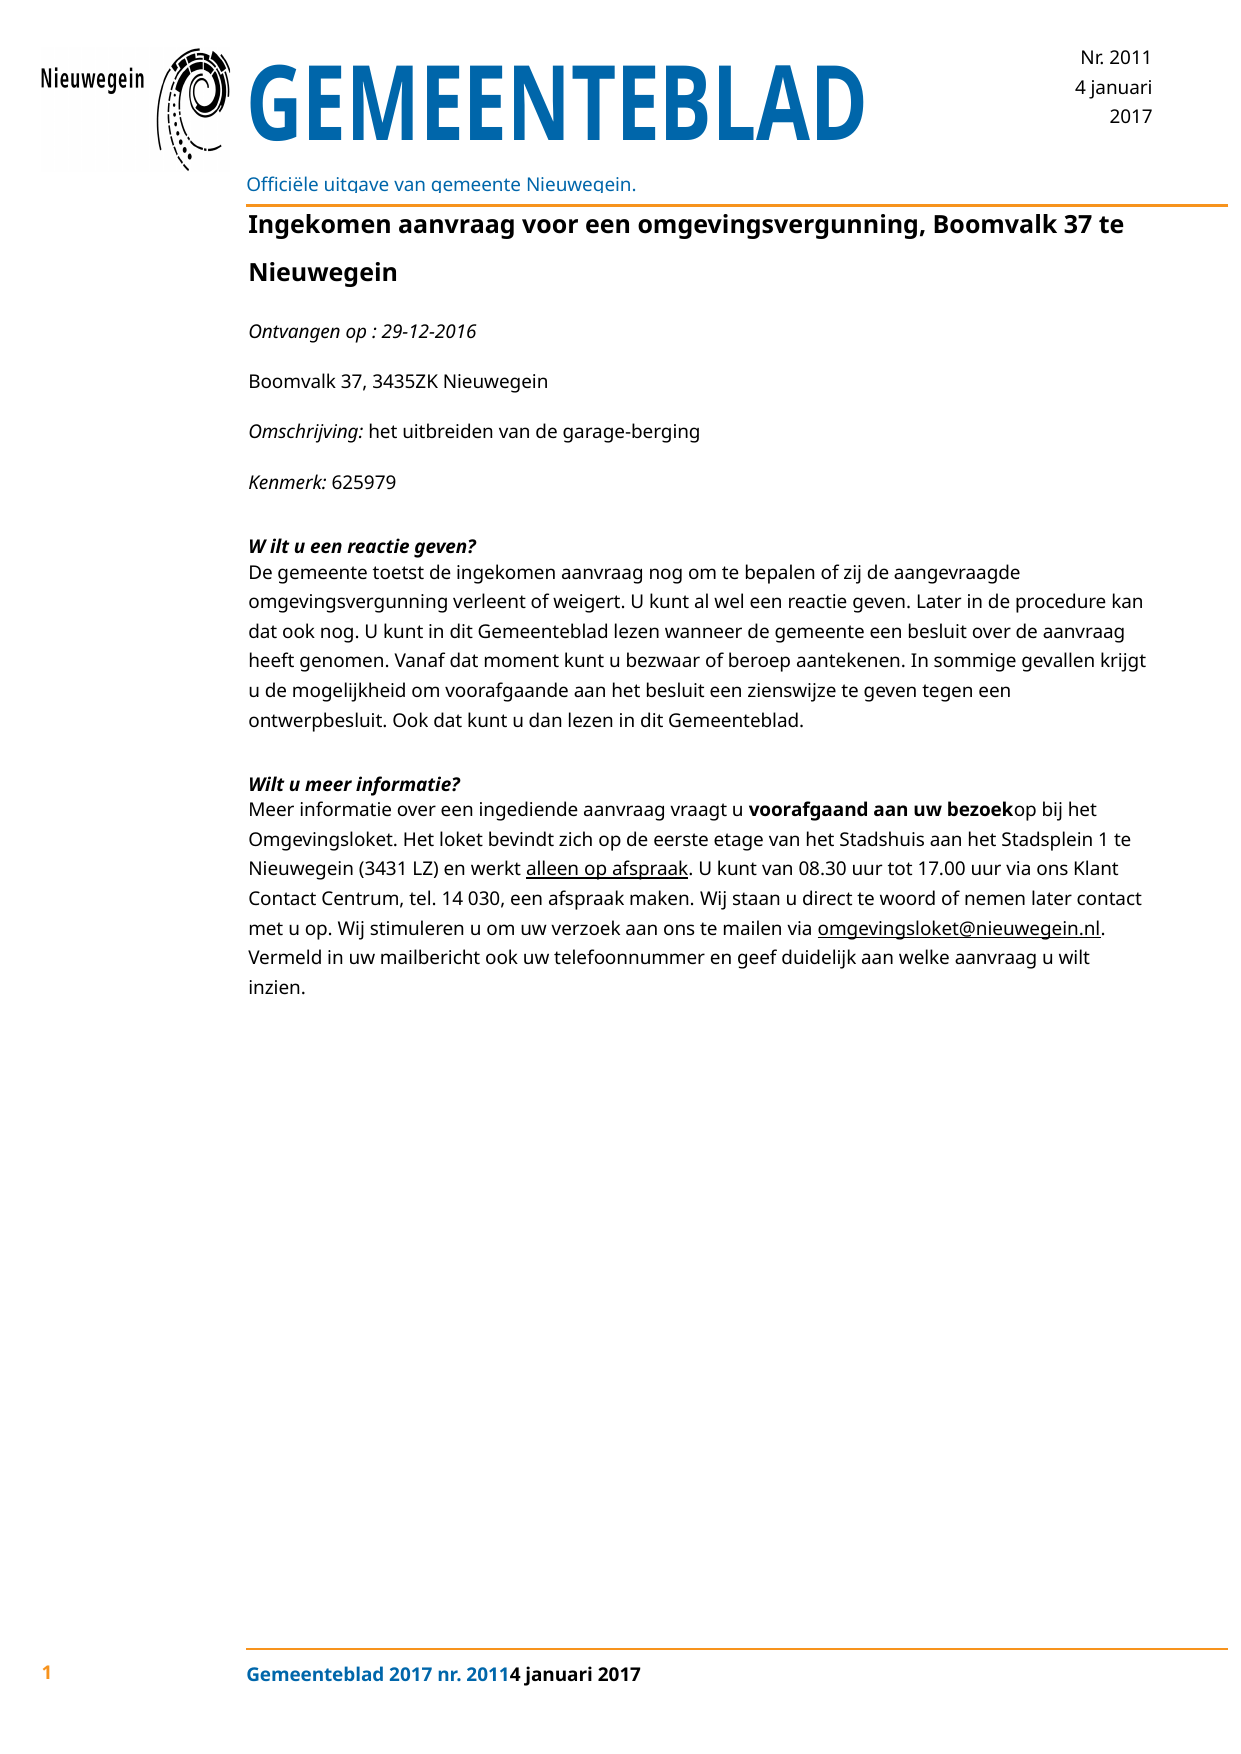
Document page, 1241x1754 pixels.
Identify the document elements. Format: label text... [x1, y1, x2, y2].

text Ingekomen aanvraag voor een omgevingsvergunning, Boomvalk 37 te Nieuwegein [248, 207, 1152, 288]
picture [41, 47, 231, 172]
text W ilt u een reactie geven? [248, 533, 1152, 559]
text Ontvangen op : 29-12-2016 [248, 318, 1152, 344]
text Omschrijving: het uitbreiden van de garage-berging [248, 419, 1152, 444]
text Meer informatie over een ingediende aanvraag vraagt u voorafgaand aan uw bezoekop bij het Omgevingsloket. Het loket bevindt zich op de eerste etage van het Stadshuis aan het Stadsplein 1 te Nieuwegein (3431 LZ) en werkt alleen op afspraak. U kunt van 08.30 uur tot 17.00 uur via ons Klant Contact Centrum, tel. 14 030, een afspraak maken. Wij staan u direct te woord of nemen later contact met u op. Wij stimuleren u om uw verzoek aan ons te mailen via omgevingsloket@nieuwegein.nl. Vermeld in uw mailbericht ook uw telefoonnummer en geef duidelijk aan welke aanvraag u wilt inzien. [248, 796, 1152, 1000]
text De gemeente toetst de ingekomen aanvraag nog om te bepalen of zij de aangevraagde omgevingsvergunning verleent of weigert. U kunt al wel een reactie geven. Later in de procedure kan dat ook nog. U kunt in dit Gemeenteblad lezen wanneer de gemeente een besluit over de aanvraag heeft genomen. Vanaf dat moment kunt u bezwaar of beroep aantekenen. In sommige gevallen krijgt u de mogelijkheid om voorafgaande aan het besluit een zienswijze te geven tegen een ontwerpbesluit. Ook dat kunt u dan lezen in dit Gemeenteblad. [248, 559, 1152, 732]
text Boomvalk 37, 3435ZK Nieuwegein [248, 368, 1152, 394]
text Kenmerk: 625979 [248, 469, 1152, 495]
text Wilt u meer informatie? [248, 771, 1152, 796]
